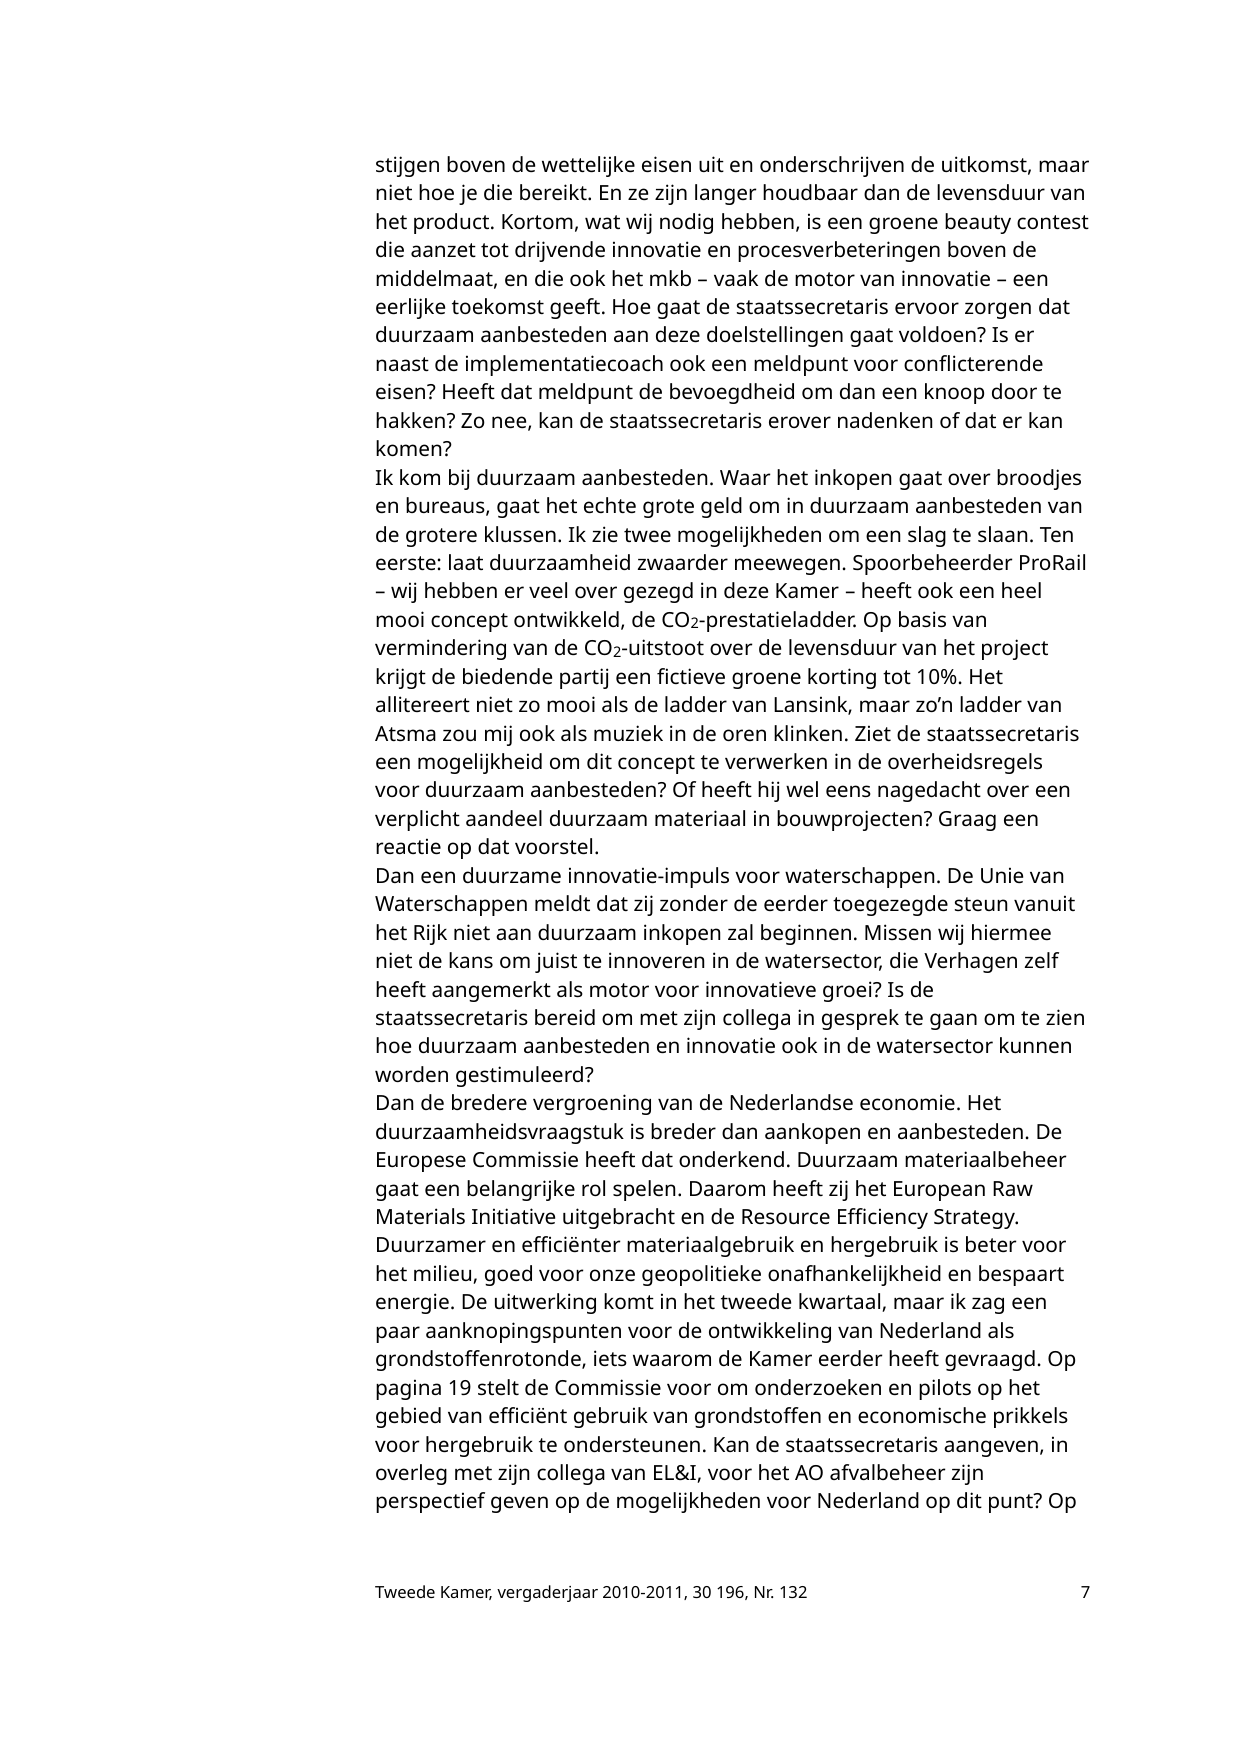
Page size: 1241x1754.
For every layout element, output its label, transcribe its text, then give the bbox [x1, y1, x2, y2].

text stijgen boven de wettelijke eisen uit en onderschrijven de uitkomst, maar niet hoe je die bereikt. En ze zijn langer houdbaar dan de levensduur van het product. Kortom, wat wij nodig hebben, is een groene beauty contest die aanzet tot drijvende innovatie en procesverbeteringen boven de middelmaat, en die ook het mkb – vaak de motor van innovatie – een eerlijke toekomst geeft. Hoe gaat de staatssecretaris ervoor zorgen dat duurzaam aanbesteden aan deze doelstellingen gaat voldoen? Is er naast de implementatiecoach ook een meldpunt voor conflicterende eisen? Heeft dat meldpunt de bevoegdheid om dan een knoop door te hakken? Zo nee, kan de staatssecretaris erover nadenken of dat er kan komen? [375, 150, 1090, 463]
text Ik kom bij duurzaam aanbesteden. Waar het inkopen gaat over broodjes en bureaus, gaat het echte grote geld om in duurzaam aanbesteden van de grotere klussen. Ik zie twee mogelijkheden om een slag te slaan. Ten eerste: laat duurzaamheid zwaarder meewegen. Spoorbeheerder ProRail – wij hebben er veel over gezegd in deze Kamer – heeft ook een heel mooi concept ontwikkeld, de CO2-prestatieladder. Op basis van vermindering van de CO2-uitstoot over de levensduur van het project krijgt de biedende partij een fictieve groene korting tot 10%. Het allitereert niet zo mooi als de ladder van Lansink, maar zo’n ladder van Atsma zou mij ook als muziek in de oren klinken. Ziet de staatssecretaris een mogelijkheid om dit concept te verwerken in de overheidsregels voor duurzaam aanbesteden? Of heeft hij wel eens nagedacht over een verplicht aandeel duurzaam materiaal in bouwprojecten? Graag een reactie op dat voorstel. [375, 463, 1090, 861]
text Dan een duurzame innovatie-impuls voor waterschappen. De Unie van Waterschappen meldt dat zij zonder de eerder toegezegde steun vanuit het Rijk niet aan duurzaam inkopen zal beginnen. Missen wij hiermee niet de kans om juist te innoveren in de watersector, die Verhagen zelf heeft aangemerkt als motor voor innovatieve groei? Is de staatssecretaris bereid om met zijn collega in gesprek te gaan om te zien hoe duurzaam aanbesteden en innovatie ook in de watersector kunnen worden gestimuleerd? [375, 861, 1090, 1088]
text Dan de bredere vergroening van de Nederlandse economie. Het duurzaamheidsvraagstuk is breder dan aankopen en aanbesteden. De Europese Commissie heeft dat onderkend. Duurzaam materiaalbeheer gaat een belangrijke rol spelen. Daarom heeft zij het European Raw Materials Initiative uitgebracht en de Resource Efficiency Strategy. Duurzamer en efficiënter materiaalgebruik en hergebruik is beter voor het milieu, goed voor onze geopolitieke onafhankelijkheid en bespaart energie. De uitwerking komt in het tweede kwartaal, maar ik zag een paar aanknopingspunten voor de ontwikkeling van Nederland als grondstoffenrotonde, iets waarom de Kamer eerder heeft gevraagd. Op pagina 19 stelt de Commissie voor om onderzoeken en pilots op het gebied van efficiënt gebruik van grondstoffen en economische prikkels voor hergebruik te ondersteunen. Kan de staatssecretaris aangeven, in overleg met zijn collega van EL&I, voor het AO afvalbeheer zijn perspectief geven op de mogelijkheden voor Nederland op dit punt? Op [375, 1088, 1090, 1515]
